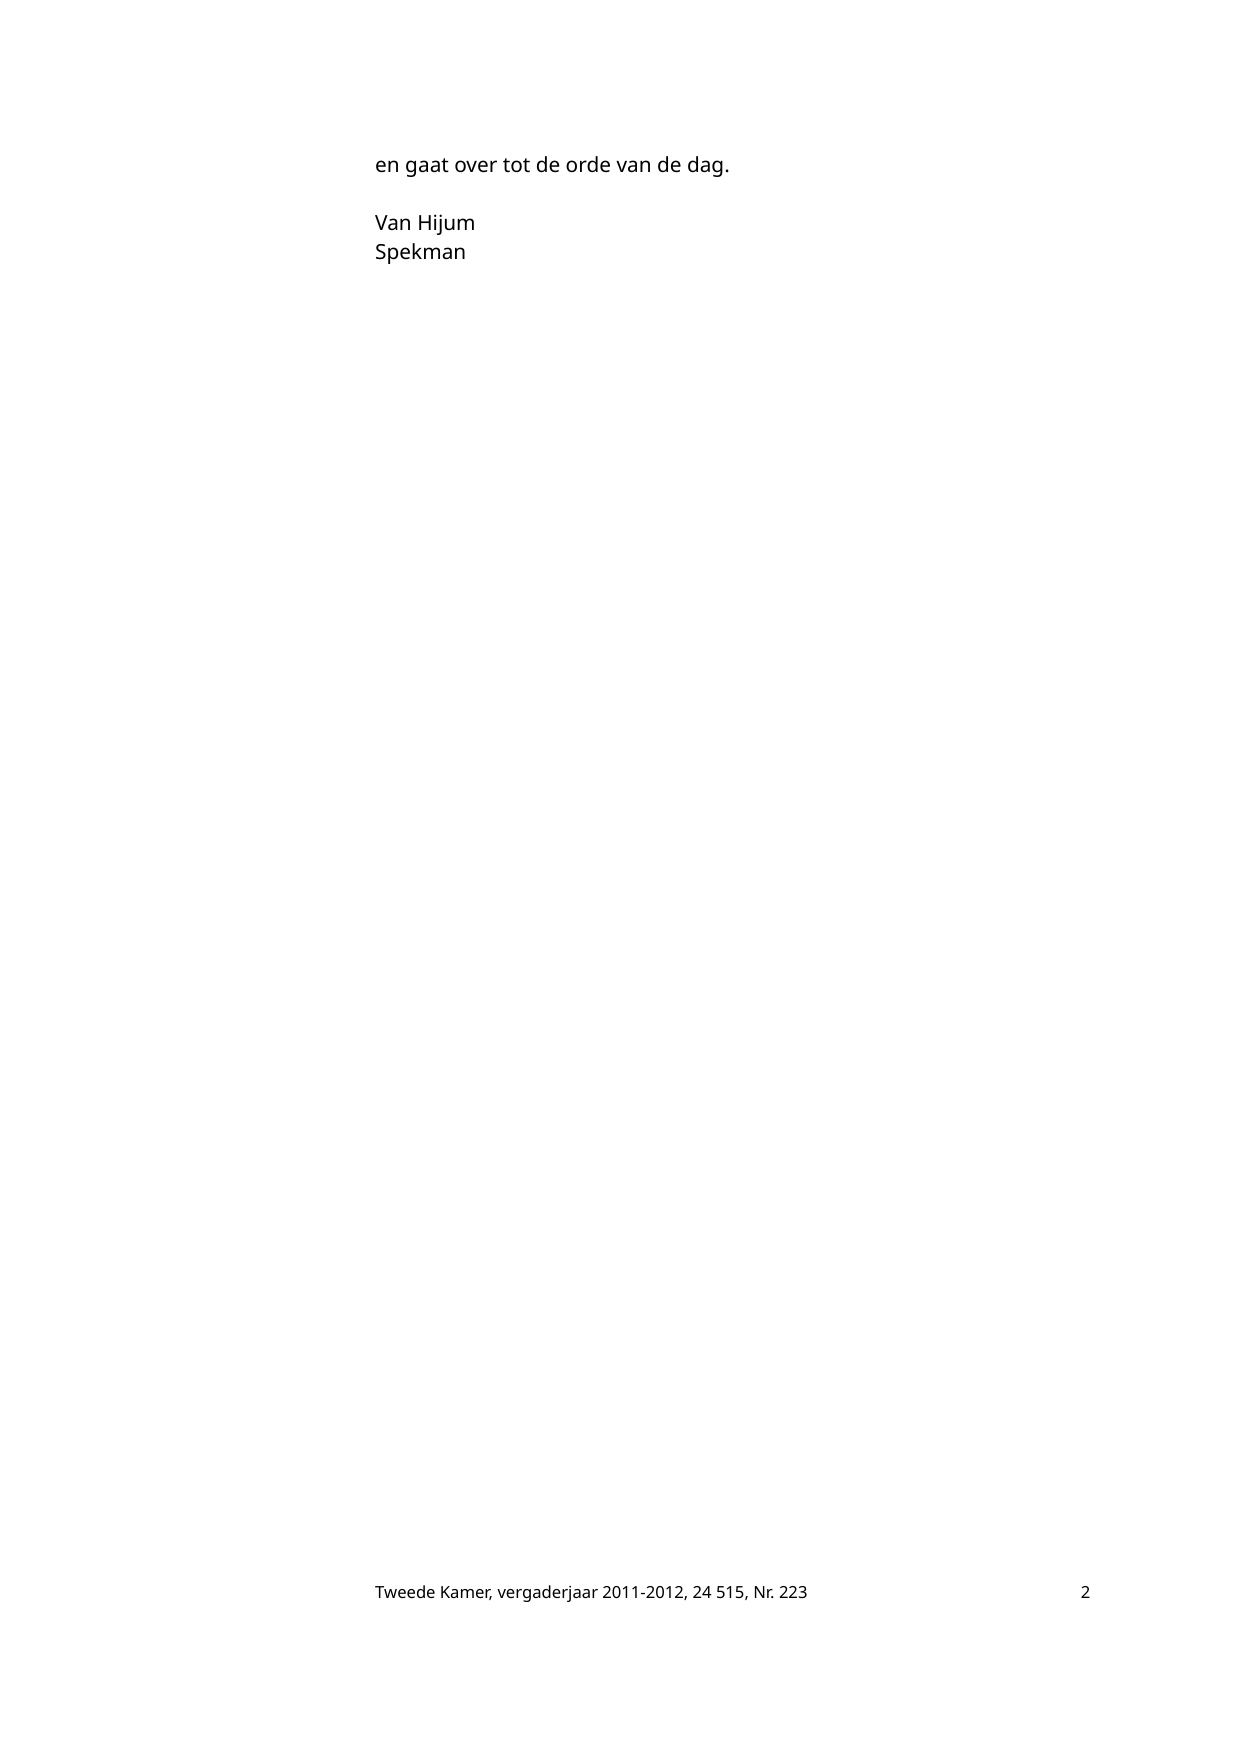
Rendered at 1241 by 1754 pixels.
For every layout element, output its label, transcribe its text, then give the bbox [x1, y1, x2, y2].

text en gaat over tot de orde van de dag. [375, 150, 1090, 178]
text Spekman [375, 237, 1090, 265]
text Van Hijum [375, 208, 1090, 237]
